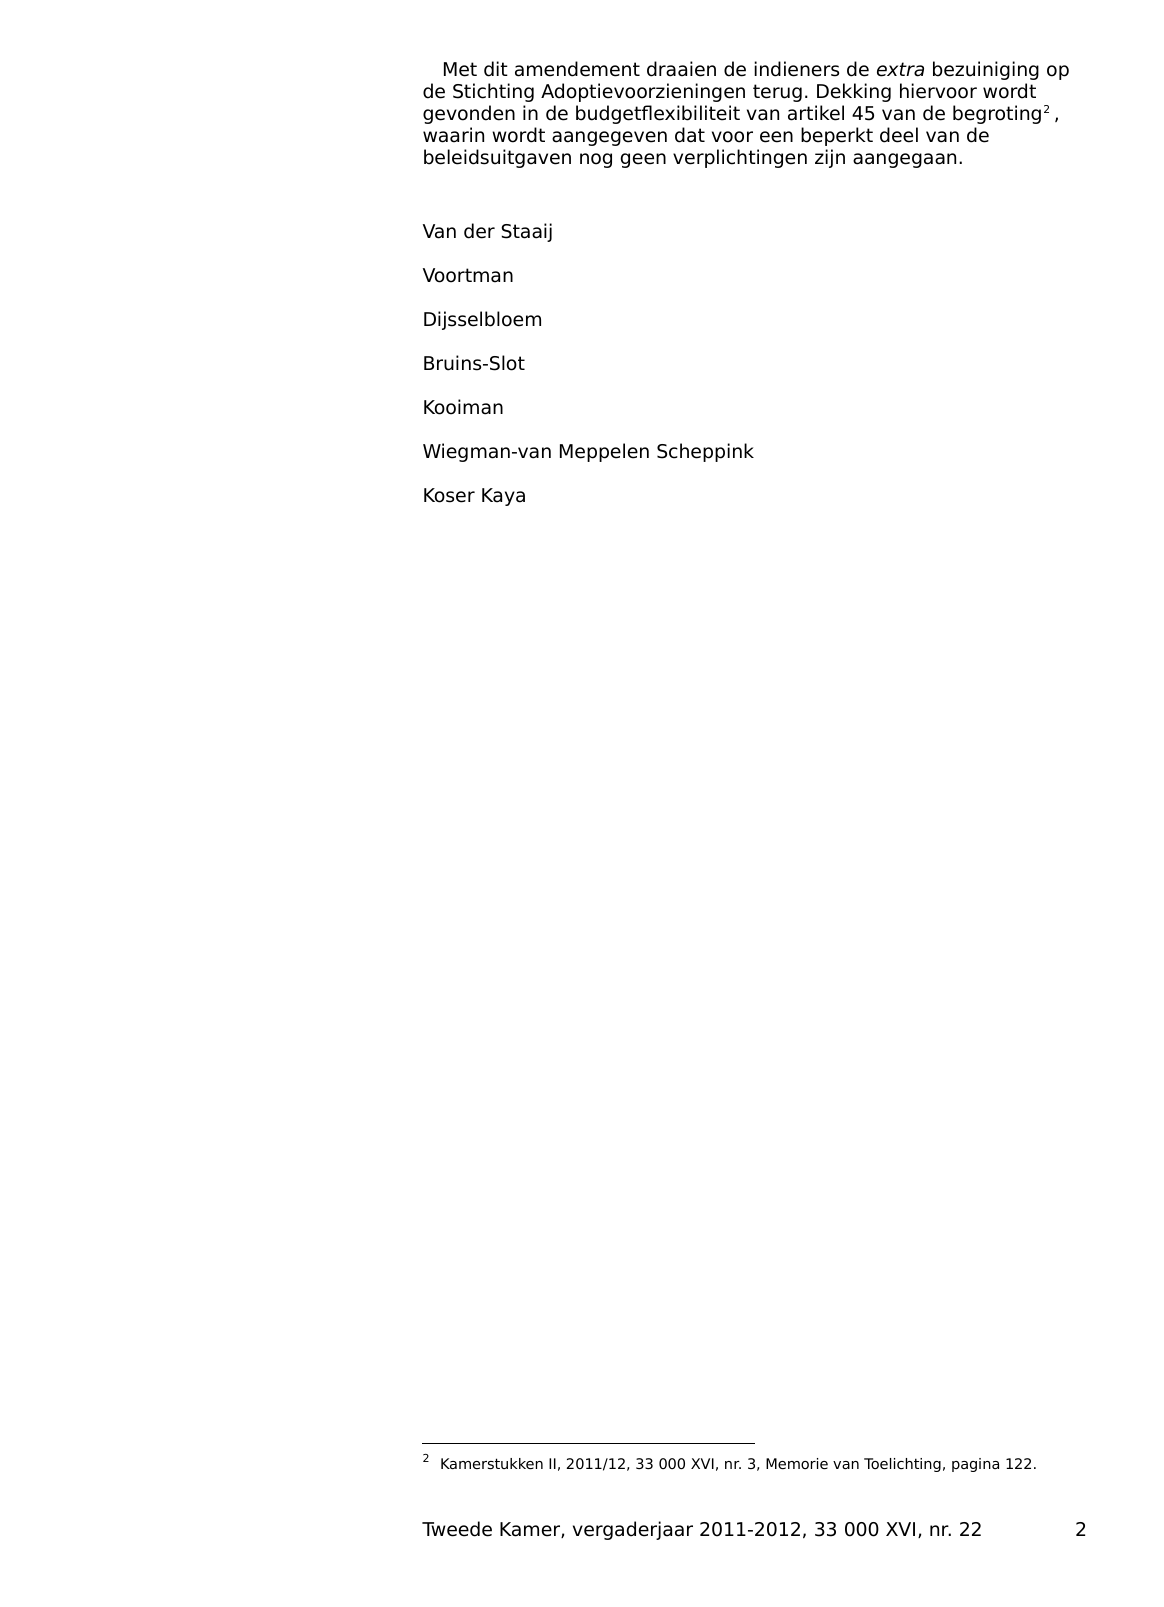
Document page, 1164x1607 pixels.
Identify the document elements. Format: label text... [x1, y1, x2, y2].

text Kamerstukken II, 2011/12, 33 000 XVI, nr. 3, Memorie van Toelichting, pagina 122. [422, 1452, 1087, 1474]
text Van der Staaij Voortman Dijsselbloem Bruins-Slot Kooiman Wiegman-van Meppelen Scheppink Koser Kaya [422, 199, 1087, 507]
text Met dit amendement draaien de indieners de extra bezuiniging op de Stichting Adoptievoorzieningen terug. Dekking hiervoor wordt gevonden in de budgetflexibiliteit van artikel 45 van de begroting, waarin wordt aangegeven dat voor een beperkt deel van de beleidsuitgaven nog geen verplichtingen zijn aangegaan. [422, 59, 1087, 169]
